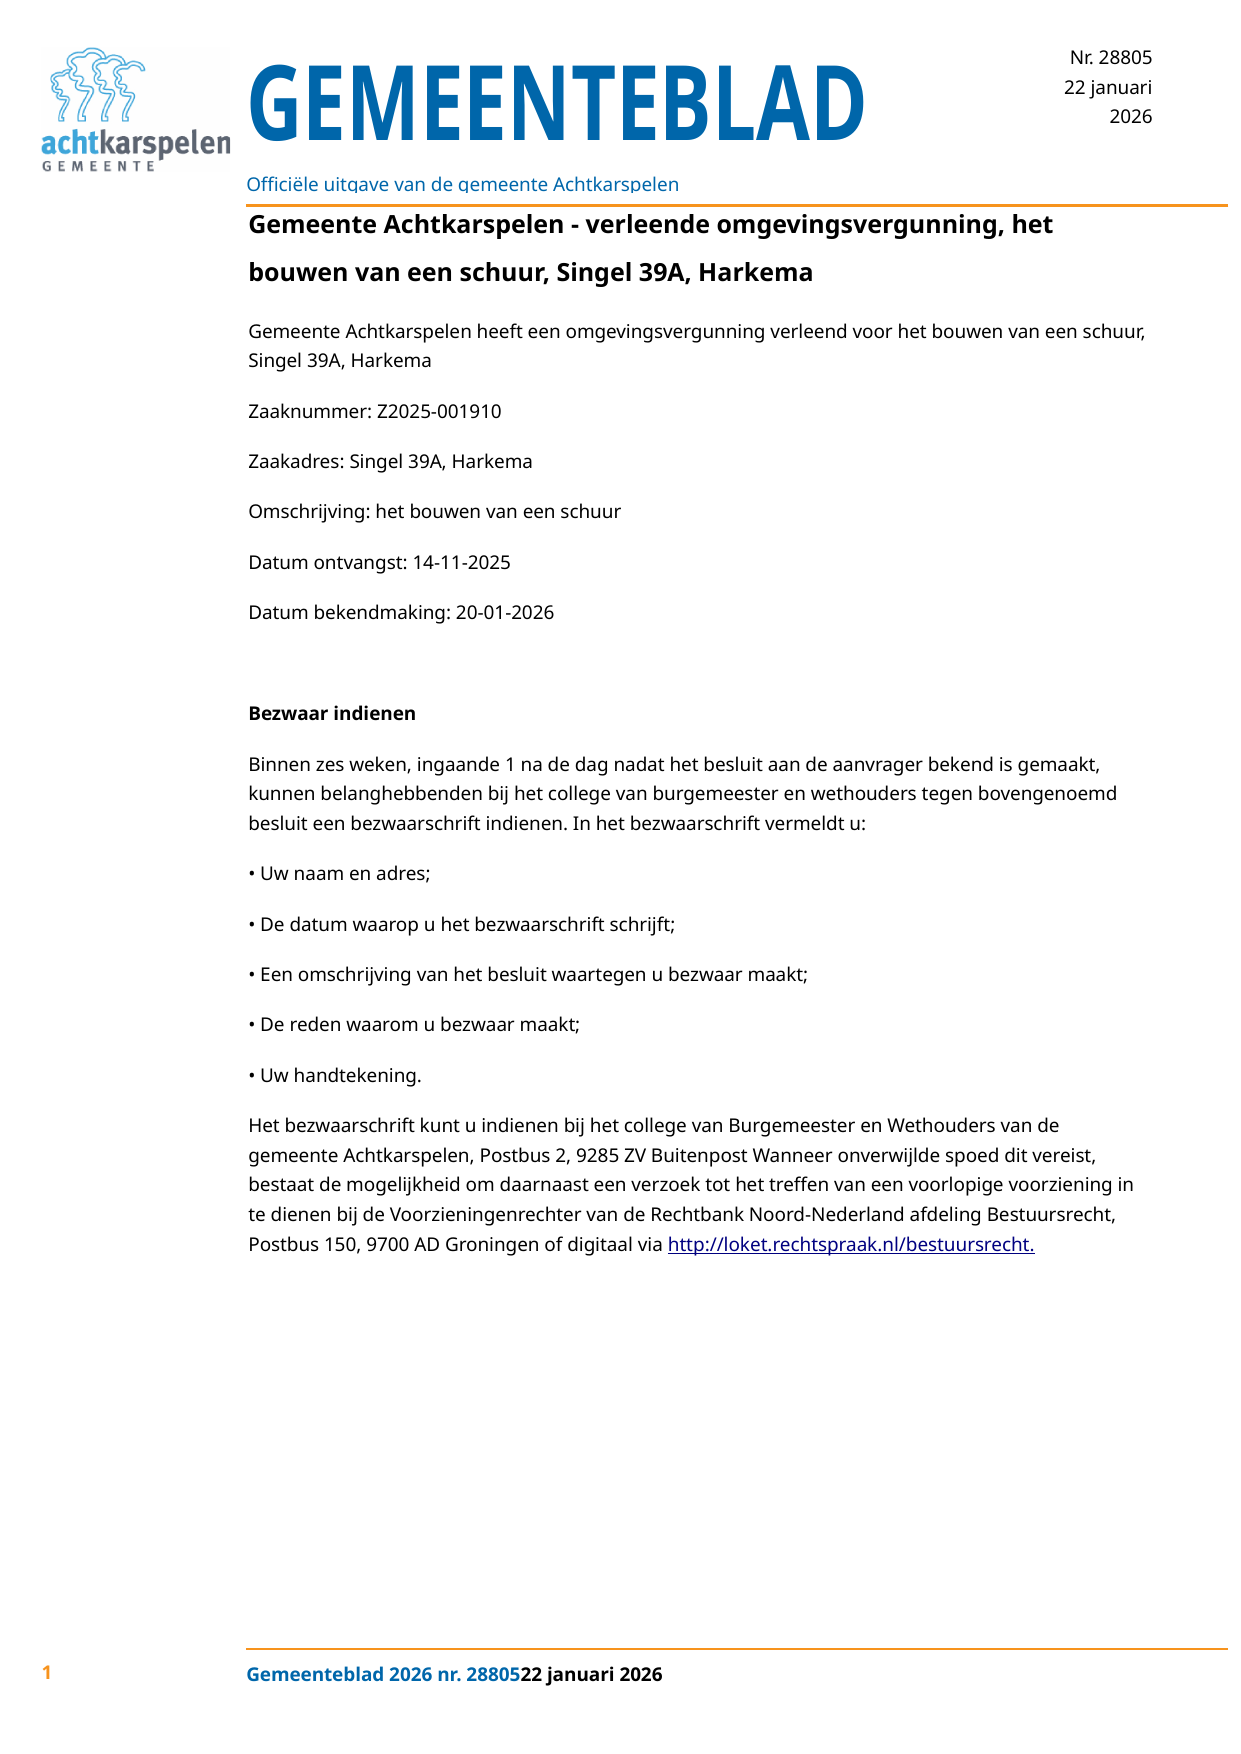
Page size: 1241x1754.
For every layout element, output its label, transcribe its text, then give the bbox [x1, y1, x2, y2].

text Bezwaar indienen [248, 700, 1152, 726]
picture [41, 47, 231, 172]
text Binnen zes weken, ingaande 1 na de dag nadat het besluit aan de aanvrager bekend is gemaakt, kunnen belanghebbenden bij het college van burgemeester en wethouders tegen bovengenoemd besluit een bezwaarschrift indienen. In het bezwaarschrift vermeldt u: [248, 751, 1152, 836]
text Datum ontvangst: 14-11-2025 [248, 549, 1152, 575]
text Zaakadres: Singel 39A, Harkema [248, 448, 1152, 474]
text Zaaknummer: Z2025-001910 [248, 398, 1152, 424]
text • Uw naam en adres; [248, 860, 1152, 886]
text • De reden waarom u bezwaar maakt; [248, 1012, 1152, 1037]
text Het bezwaarschrift kunt u indienen bij het college van Burgemeester en Wethouders van de gemeente Achtkarspelen, Postbus 2, 9285 ZV Buitenpost Wanneer onverwijlde spoed dit vereist, bestaat de mogelijkheid om daarnaast een verzoek tot het treffen van een voorlopige voorziening in te dienen bij de Voorzieningenrechter van de Rechtbank Noord-Nederland afdeling Bestuursrecht, Postbus 150, 9700 AD Groningen of digitaal via http://loket.rechtspraak.nl/bestuursrecht. [248, 1112, 1152, 1257]
text Gemeente Achtkarspelen heeft een omgevingsvergunning verleend voor het bouwen van een schuur, Singel 39A, Harkema [248, 318, 1152, 373]
text Gemeente Achtkarspelen - verleende omgevingsvergunning, het bouwen van een schuur, Singel 39A, Harkema [248, 207, 1152, 288]
text Datum bekendmaking: 20-01-2026 [248, 599, 1152, 625]
text Omschrijving: het bouwen van een schuur [248, 499, 1152, 524]
text • Een omschrijving van het besluit waartegen u bezwaar maakt; [248, 961, 1152, 987]
text • Uw handtekening. [248, 1062, 1152, 1088]
text • De datum waarop u het bezwaarschrift schrijft; [248, 911, 1152, 937]
